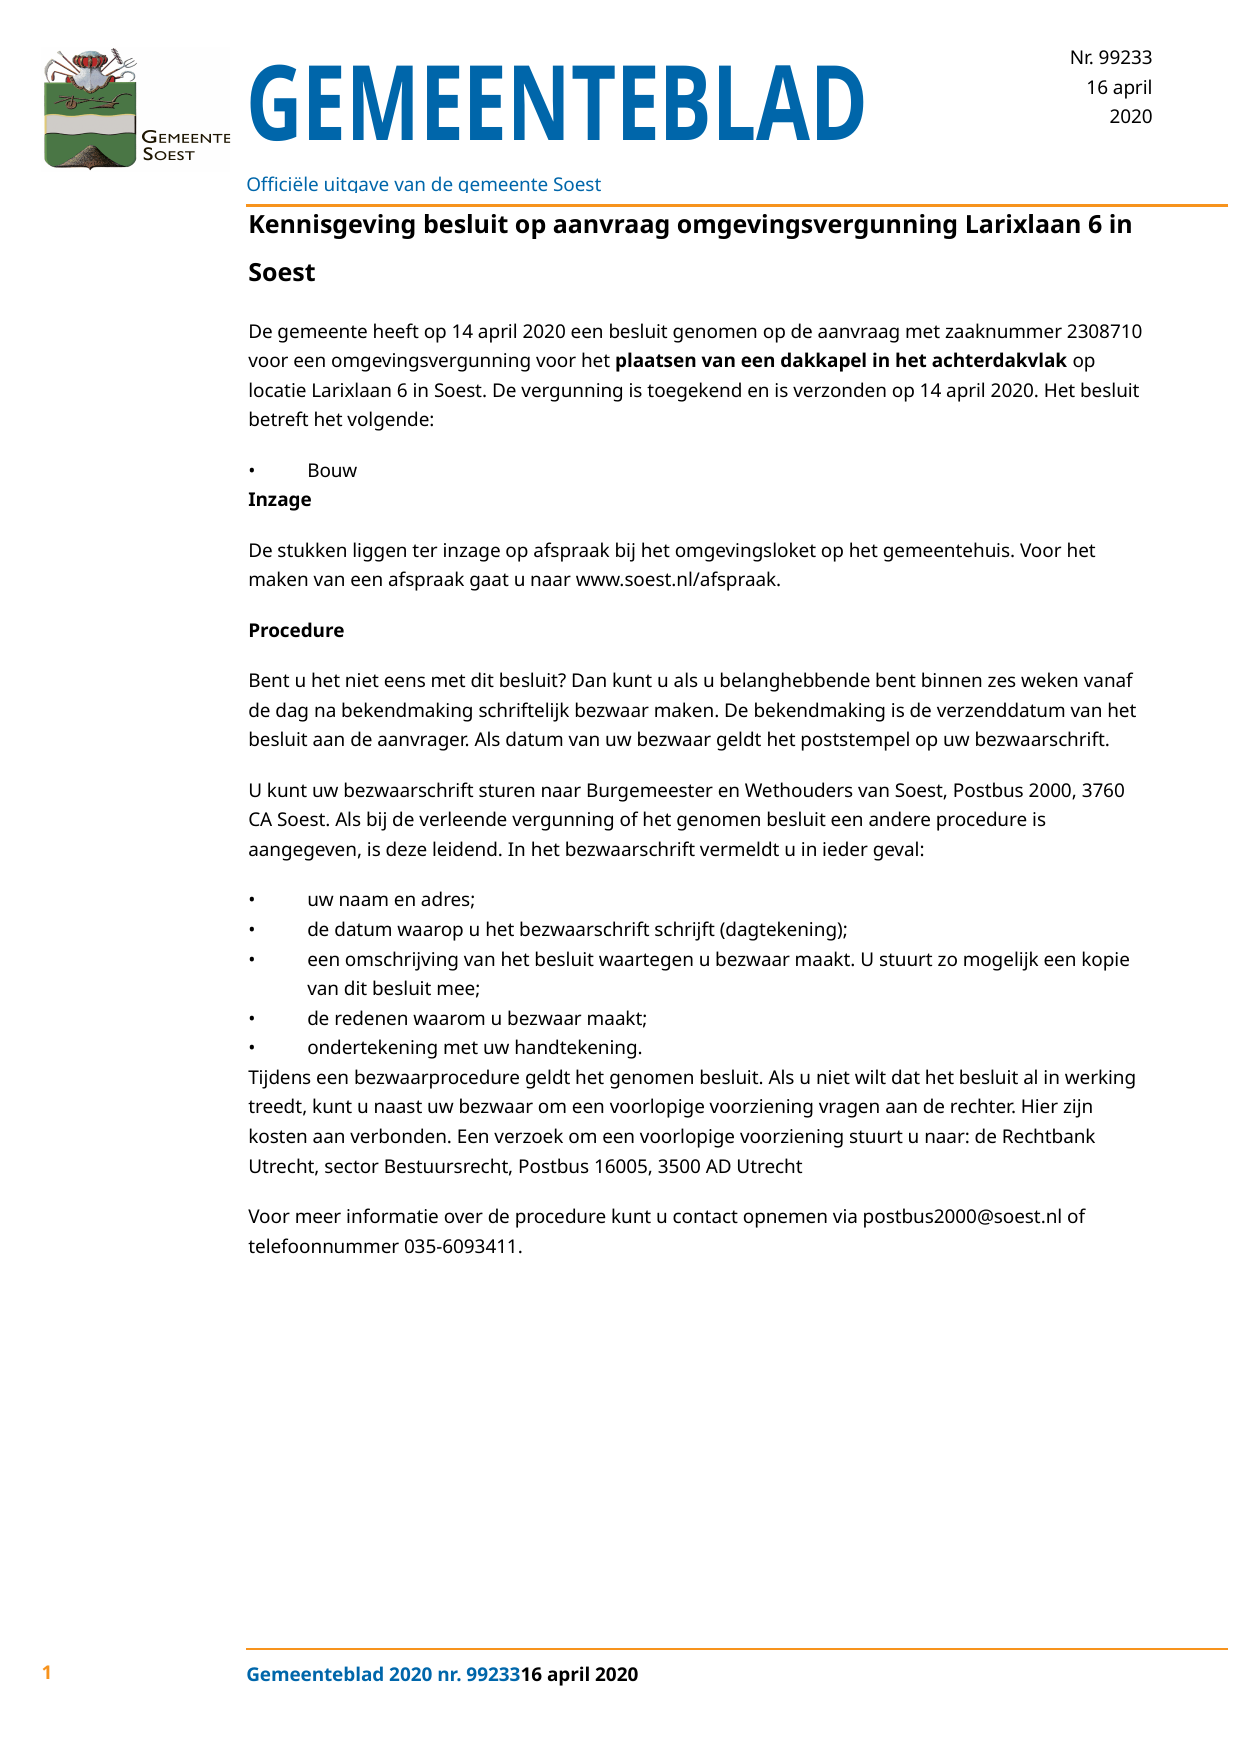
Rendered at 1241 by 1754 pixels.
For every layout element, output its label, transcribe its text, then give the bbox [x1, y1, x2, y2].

list de datum waarop u het bezwaarschrift schrijft (dagtekening); [248, 916, 1152, 942]
list uw naam en adres; [248, 887, 1152, 912]
text Kennisgeving besluit op aanvraag omgevingsvergunning Larixlaan 6 in Soest [248, 207, 1152, 288]
text De stukken liggen ter inzage op afspraak bij het omgevingsloket op het gemeentehuis. Voor het maken van een afspraak gaat u naar www.soest.nl/afspraak. [248, 537, 1152, 592]
text U kunt uw bezwaarschrift sturen naar Burgemeester en Wethouders van Soest, Postbus 2000, 3760 CA Soest. Als bij de verleende vergunning of het genomen besluit een andere procedure is aangegeven, is deze leidend. In het bezwaarschrift vermeldt u in ieder geval: [248, 777, 1152, 862]
text De gemeente heeft op 14 april 2020 een besluit genomen op de aanvraag met zaaknummer 2308710 voor een omgevingsvergunning voor het plaatsen van een dakkapel in het achterdakvlak op locatie Larixlaan 6 in Soest. De vergunning is toegekend en is verzonden op 14 april 2020. Het besluit betreft het volgende: [248, 318, 1152, 432]
text Bent u het niet eens met dit besluit? Dan kunt u als u belanghebbende bent binnen zes weken vanaf de dag na bekendmaking schriftelijk bezwaar maken. De bekendmaking is de verzenddatum van het besluit aan de aanvrager. Als datum van uw bezwaar geldt het poststempel op uw bezwaarschrift. [248, 667, 1152, 752]
list Bouw [248, 457, 1152, 483]
list ondertekening met uw handtekening. [248, 1034, 1152, 1060]
picture [41, 47, 231, 172]
list de redenen waarom u bezwaar maakt; [248, 1005, 1152, 1031]
text Voor meer informatie over de procedure kunt u contact opnemen via postbus2000@soest.nl of telefoonnummer 035-6093411. [248, 1203, 1152, 1259]
text Procedure [248, 617, 1152, 643]
list een omschrijving van het besluit waartegen u bezwaar maakt. U stuurt zo mogelijk een kopie van dit besluit mee; [248, 946, 1152, 1001]
text Inzage [248, 487, 1152, 512]
text Tijdens een bezwaarprocedure geldt het genomen besluit. Als u niet wilt dat het besluit al in werking treedt, kunt u naast uw bezwaar om een voorlopige voorziening vragen aan de rechter. Hier zijn kosten aan verbonden. Een verzoek om een voorlopige voorziening stuurt u naar: de Rechtbank Utrecht, sector Bestuursrecht, Postbus 16005, 3500 AD Utrecht [248, 1064, 1152, 1179]
